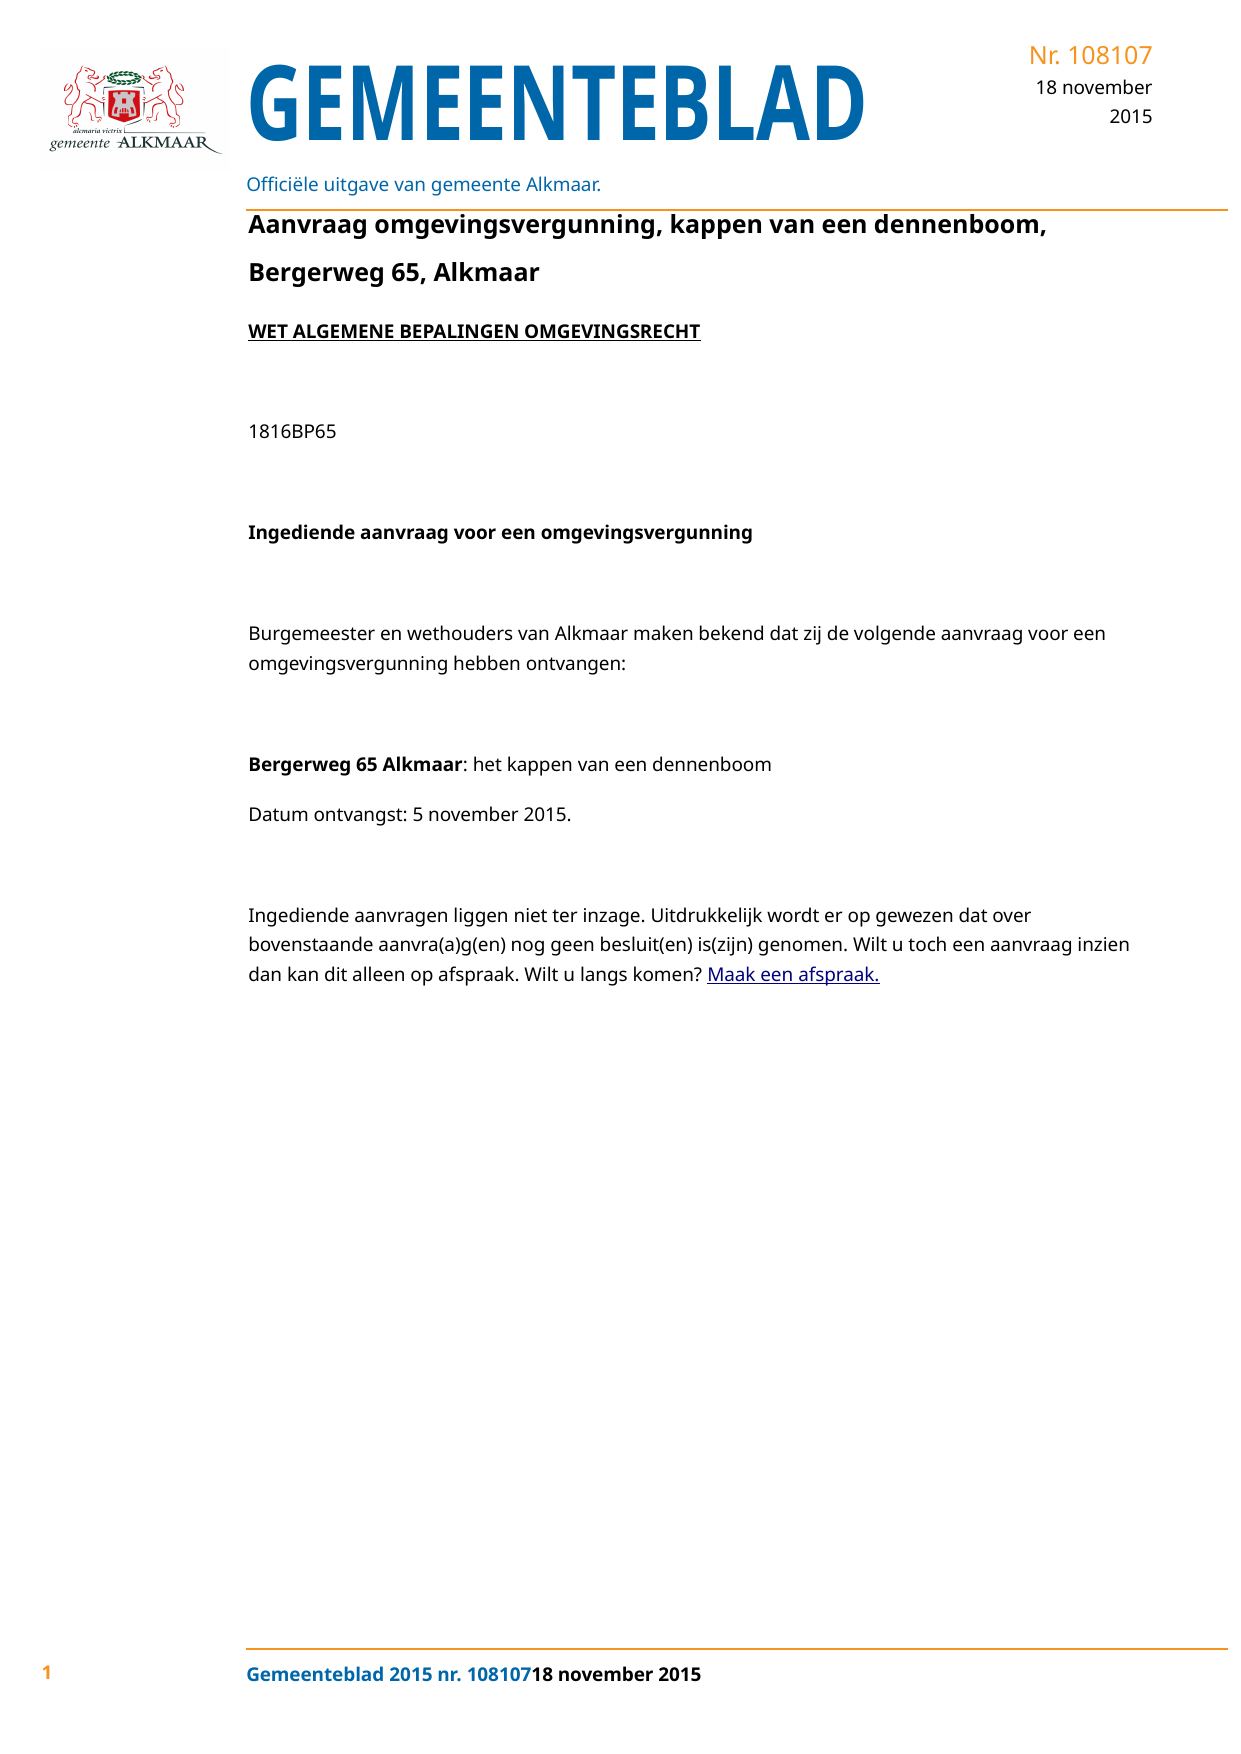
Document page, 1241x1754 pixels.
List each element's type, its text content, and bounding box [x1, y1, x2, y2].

text Ingediende aanvraag voor een omgevingsvergunning [248, 519, 1152, 545]
text Ingediende aanvragen liggen niet ter inzage. Uitdrukkelijk wordt er op gewezen dat over bovenstaande aanvra(a)g(en) nog geen besluit(en) is(zijn) genomen. Wilt u toch een aanvraag inzien dan kan dit alleen op afspraak. Wilt u langs komen? Maak een afspraak. [248, 902, 1152, 987]
picture [41, 47, 231, 172]
text Burgemeester en wethouders van Alkmaar maken bekend dat zij de volgende aanvraag voor een omgevingsvergunning hebben ontvangen: [248, 620, 1152, 676]
text Datum ontvangst: 5 november 2015. [248, 801, 1152, 827]
text Aanvraag omgevingsvergunning, kappen van een dennenboom, Bergerweg 65, Alkmaar [248, 211, 1152, 288]
text 1816BP65 [248, 419, 1152, 444]
text WET ALGEMENE BEPALINGEN OMGEVINGSRECHT [248, 318, 1152, 344]
text Bergerweg 65 Alkmaar: het kappen van een dennenboom [248, 751, 1152, 777]
